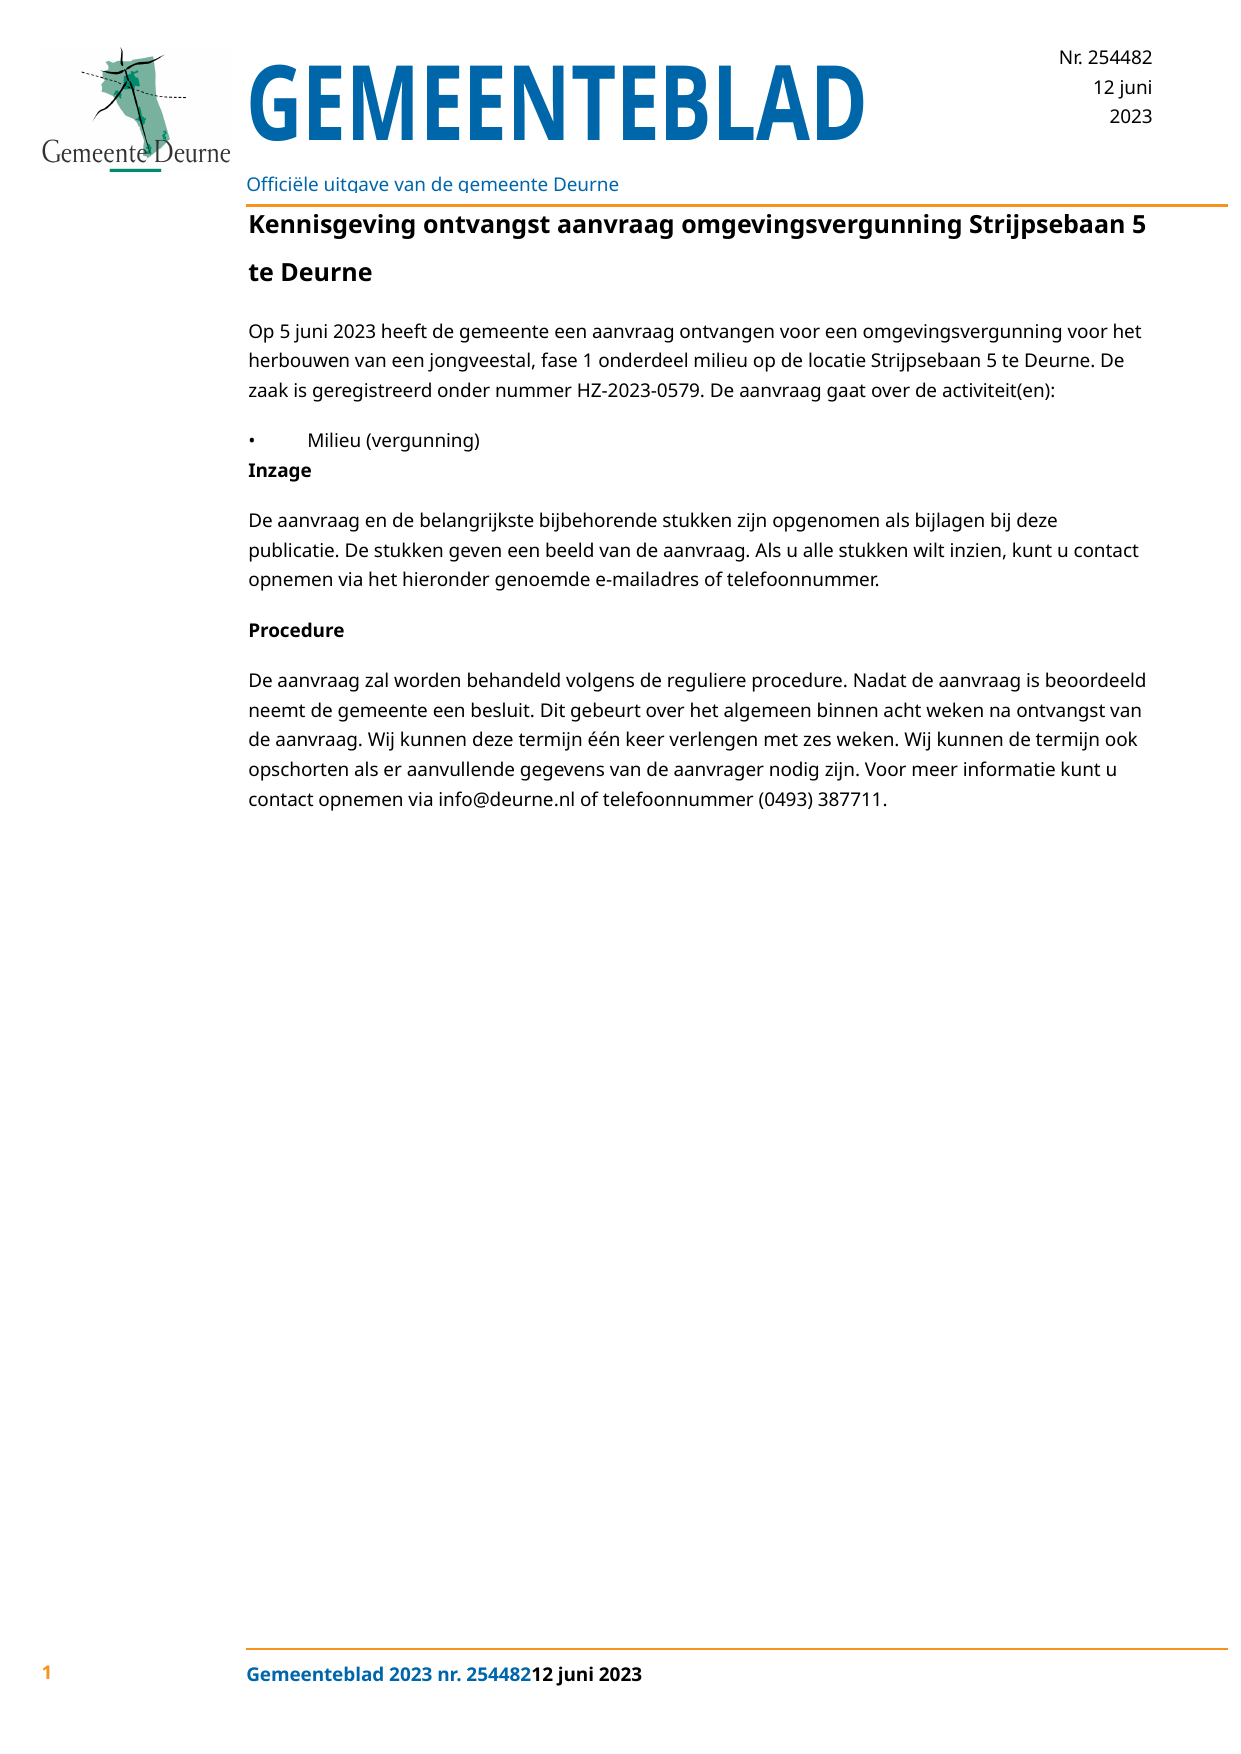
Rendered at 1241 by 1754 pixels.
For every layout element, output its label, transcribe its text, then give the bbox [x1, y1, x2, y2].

text Kennisgeving ontvangst aanvraag omgevingsvergunning Strijpsebaan 5 te Deurne [248, 207, 1152, 288]
text Procedure [248, 617, 1152, 643]
text De aanvraag en de belangrijkste bijbehorende stukken zijn opgenomen als bijlagen bij deze publicatie. De stukken geven een beeld van de aanvraag. Als u alle stukken wilt inzien, kunt u contact opnemen via het hieronder genoemde e-mailadres of telefoonnummer. [248, 507, 1152, 592]
text Inzage [248, 457, 1152, 483]
text De aanvraag zal worden behandeld volgens de reguliere procedure. Nadat de aanvraag is beoordeeld neemt de gemeente een besluit. Dit gebeurt over het algemeen binnen acht weken na ontvangst van de aanvraag. Wij kunnen deze termijn één keer verlengen met zes weken. Wij kunnen de termijn ook opschorten als er aanvullende gegevens van de aanvrager nodig zijn. Voor meer informatie kunt u contact opnemen via info@deurne.nl of telefoonnummer (0493) 387711. [248, 667, 1152, 812]
text Op 5 juni 2023 heeft de gemeente een aanvraag ontvangen voor een omgevingsvergunning voor het herbouwen van een jongveestal, fase 1 onderdeel milieu op de locatie Strijpsebaan 5 te Deurne. De zaak is geregistreerd onder nummer HZ-2023-0579. De aanvraag gaat over de activiteit(en): [248, 318, 1152, 403]
list Milieu (vergunning) [248, 427, 1152, 453]
picture [41, 47, 231, 172]
